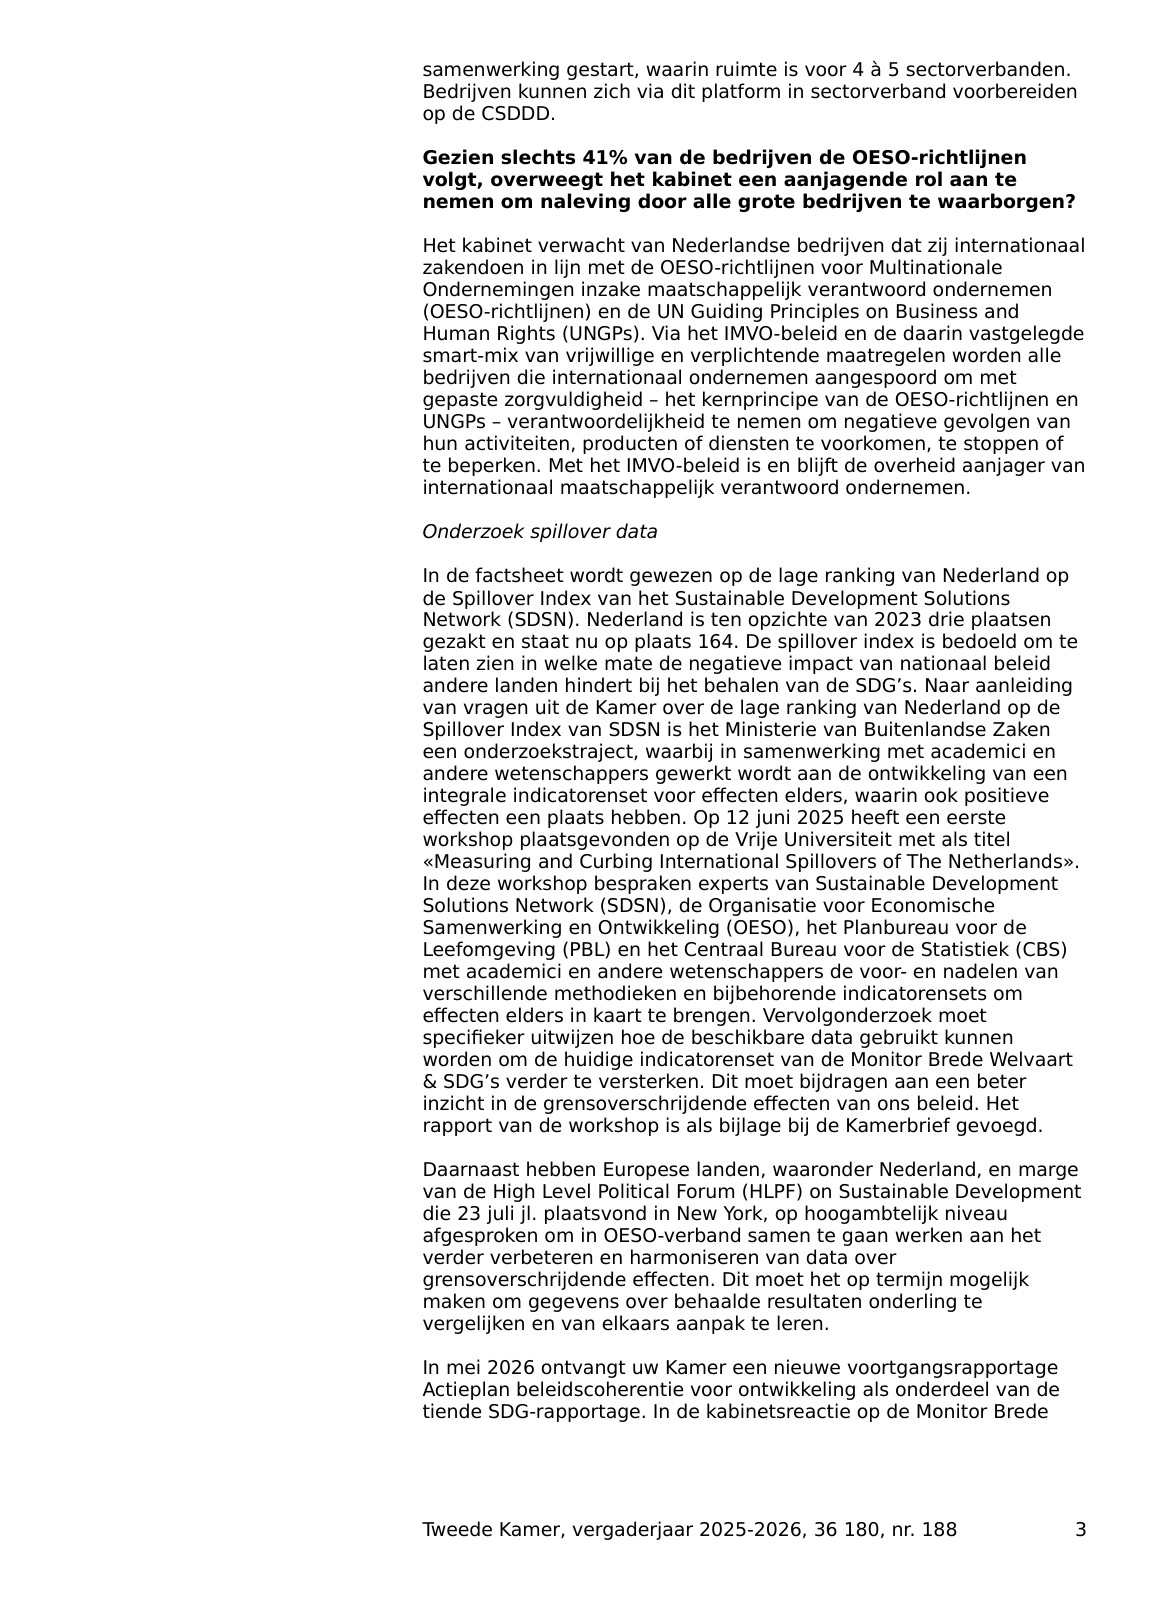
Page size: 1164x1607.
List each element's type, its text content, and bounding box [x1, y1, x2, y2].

text samenwerking gestart, waarin ruimte is voor 4 à 5 sectorverbanden. Bedrijven kunnen zich via dit platform in sectorverband voorbereiden op de CSDDD. [422, 59, 1087, 125]
text In de factsheet wordt gewezen op de lage ranking van Nederland op de Spillover Index van het Sustainable Development Solutions Network (SDSN). Nederland is ten opzichte van 2023 drie plaatsen gezakt en staat nu op plaats 164. De spillover index is bedoeld om te laten zien in welke mate de negatieve impact van nationaal beleid andere landen hindert bij het behalen van de SDG’s. Naar aanleiding van vragen uit de Kamer over de lage ranking van Nederland op de Spillover Index van SDSN is het Ministerie van Buitenlandse Zaken een onderzoekstraject, waarbij in samenwerking met academici en andere wetenschappers gewerkt wordt aan de ontwikkeling van een integrale indicatorenset voor effecten elders, waarin ook positieve effecten een plaats hebben. Op 12 juni 2025 heeft een eerste workshop plaatsgevonden op de Vrije Universiteit met als titel «Measuring and Curbing International Spillovers of The Netherlands». In deze workshop bespraken experts van Sustainable Development Solutions Network (SDSN), de Organisatie voor Economische Samenwerking en Ontwikkeling (OESO), het Planbureau voor de Leefomgeving (PBL) en het Centraal Bureau voor de Statistiek (CBS) met academici en andere wetenschappers de voor- en nadelen van verschillende methodieken en bijbehorende indicatorensets om effecten elders in kaart te brengen. Vervolgonderzoek moet specifieker uitwijzen hoe de beschikbare data gebruikt kunnen worden om de huidige indicatorenset van de Monitor Brede Welvaart & SDG’s verder te versterken. Dit moet bijdragen aan een beter inzicht in de grensoverschrijdende effecten van ons beleid. Het rapport van de workshop is als bijlage bij de Kamerbrief gevoegd. [422, 565, 1087, 1137]
text In mei 2026 ontvangt uw Kamer een nieuwe voortgangsrapportage Actieplan beleidscoherentie voor ontwikkeling als onderdeel van de tiende SDG-rapportage. In de kabinetsreactie op de Monitor Brede [422, 1357, 1087, 1423]
subtitle Onderzoek spillover data [422, 521, 1087, 543]
text Gezien slechts 41% van de bedrijven de OESO-richtlijnen volgt, overweegt het kabinet een aanjagende rol aan te nemen om naleving door alle grote bedrijven te waarborgen? [422, 147, 1087, 213]
text Daarnaast hebben Europese landen, waaronder Nederland, en marge van de High Level Political Forum (HLPF) on Sustainable Development die 23 juli jl. plaatsvond in New York, op hoogambtelijk niveau afgesproken om in OESO-verband samen te gaan werken aan het verder verbeteren en harmoniseren van data over grensoverschrijdende effecten. Dit moet het op termijn mogelijk maken om gegevens over behaalde resultaten onderling te vergelijken en van elkaars aanpak te leren. [422, 1159, 1087, 1335]
text Het kabinet verwacht van Nederlandse bedrijven dat zij internationaal zakendoen in lijn met de OESO-richtlijnen voor Multinationale Ondernemingen inzake maatschappelijk verantwoord ondernemen (OESO-richtlijnen) en de UN Guiding Principles on Business and Human Rights (UNGPs). Via het IMVO-beleid en de daarin vastgelegde smart-mix van vrijwillige en verplichtende maatregelen worden alle bedrijven die internationaal ondernemen aangespoord om met gepaste zorgvuldigheid – het kernprincipe van de OESO-richtlijnen en UNGPs – verantwoordelijkheid te nemen om negatieve gevolgen van hun activiteiten, producten of diensten te voorkomen, te stoppen of te beperken. Met het IMVO-beleid is en blijft de overheid aanjager van internationaal maatschappelijk verantwoord ondernemen. [422, 235, 1087, 499]
